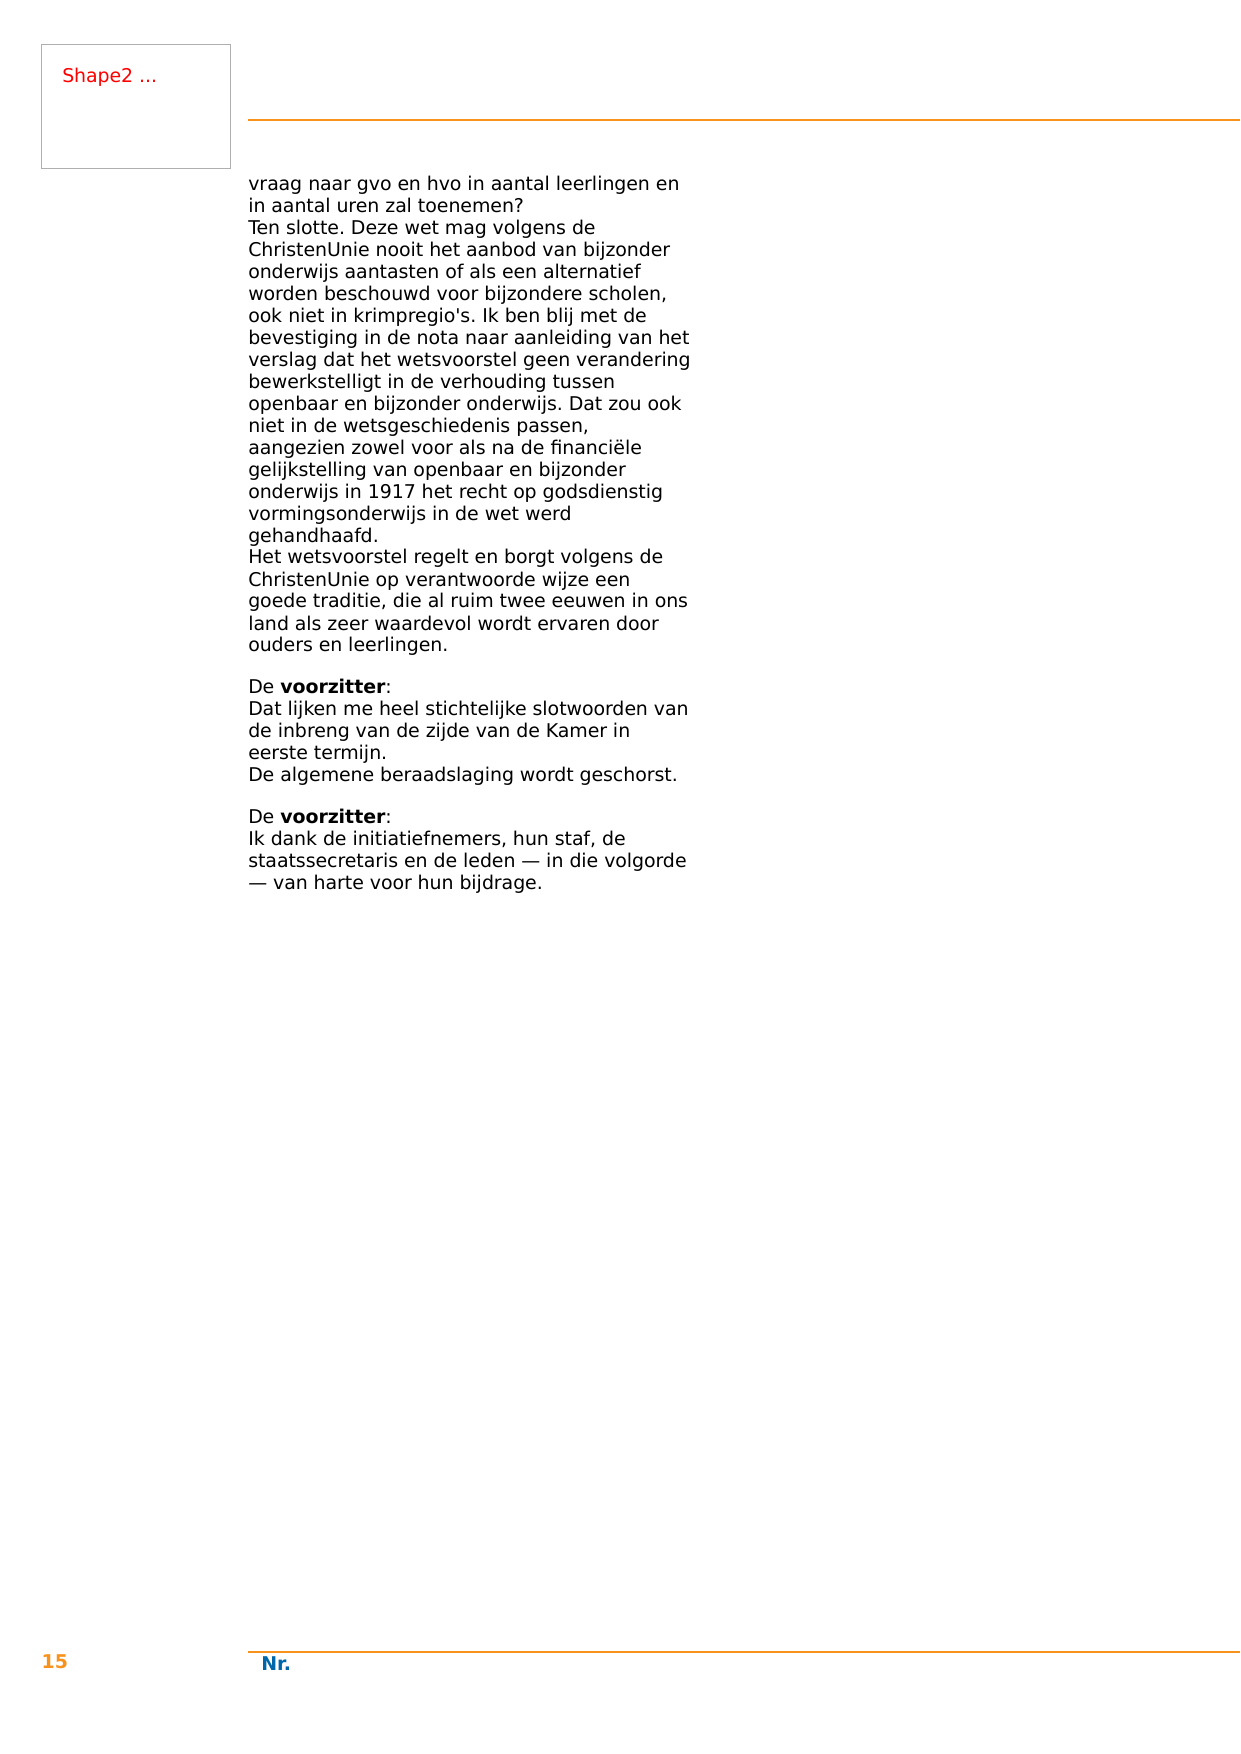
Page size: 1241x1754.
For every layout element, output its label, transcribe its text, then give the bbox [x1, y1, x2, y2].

text Ik dank de initiatiefnemers, hun staf, de staatssecretaris en de leden — in die volgorde — van harte voor hun bijdrage. [248, 828, 691, 894]
text Dat lijken me heel stichtelijke slotwoorden van de inbreng van de zijde van de Kamer in eerste termijn. [248, 698, 691, 764]
text Ten slotte. Deze wet mag volgens de ChristenUnie nooit het aanbod van bijzonder onderwijs aantasten of als een alternatief worden beschouwd voor bijzondere scholen, ook niet in krimpregio's. Ik ben blij met de bevestiging in de nota naar aanleiding van het verslag dat het wetsvoorstel geen verandering bewerkstelligt in de verhouding tussen openbaar en bijzonder onderwijs. Dat zou ook niet in de wetsgeschiedenis passen, aangezien zowel voor als na de financiële gelijkstelling van openbaar en bijzonder onderwijs in 1917 het recht op godsdienstig vormingsonderwijs in de wet werd gehandhaafd. [248, 217, 691, 546]
text De voorzitter: [248, 676, 691, 698]
text De algemene beraadslaging wordt geschorst. [248, 764, 691, 786]
text Het wetsvoorstel regelt en borgt volgens de ChristenUnie op verantwoorde wijze een goede traditie, die al ruim twee eeuwen in ons land als zeer waardevol wordt ervaren door ouders en leerlingen. [248, 546, 691, 656]
text vraag naar gvo en hvo in aantal leerlingen en in aantal uren zal toenemen? [248, 173, 691, 217]
text De voorzitter: [248, 806, 691, 828]
